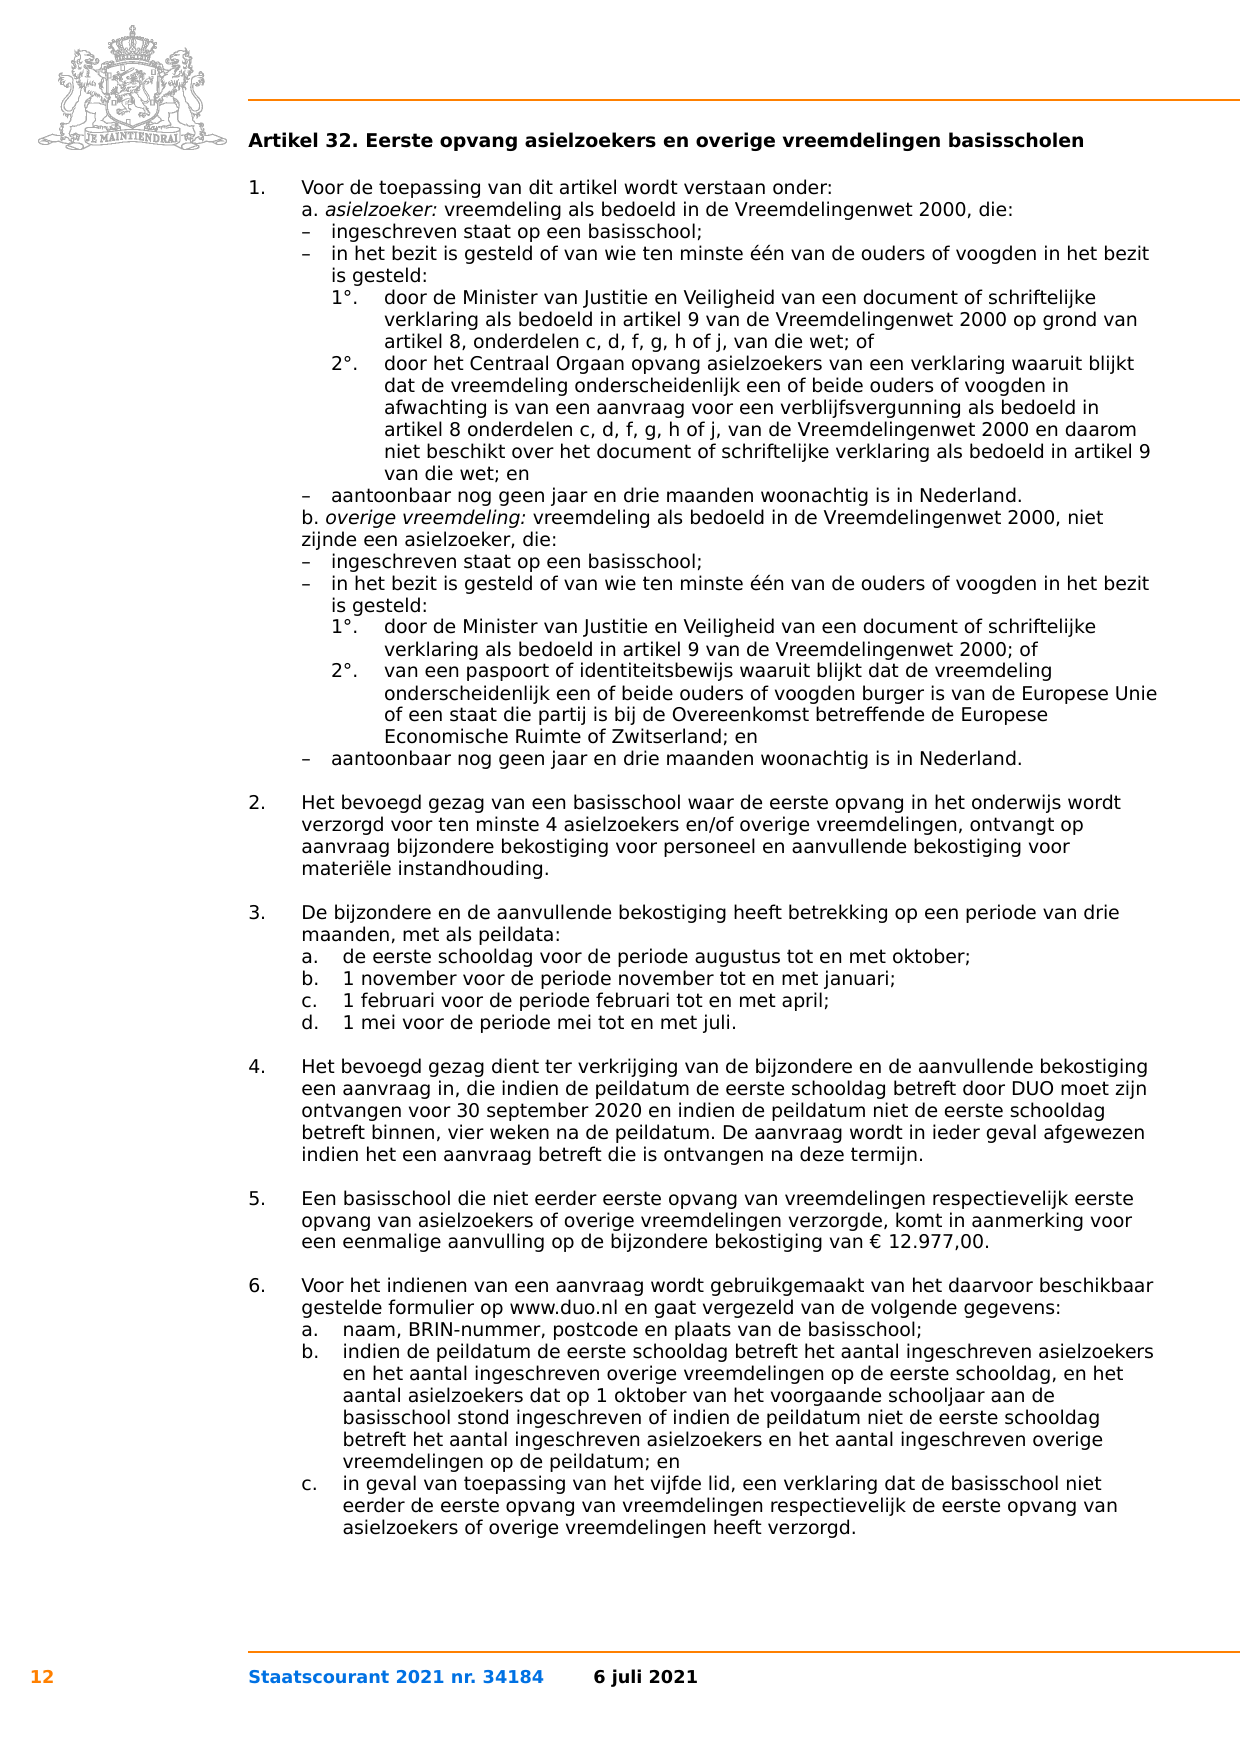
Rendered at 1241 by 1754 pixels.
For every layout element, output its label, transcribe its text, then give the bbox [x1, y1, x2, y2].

text – ingeschreven staat op een basisschool; [301, 221, 1163, 243]
text 1°. door de Minister van Justitie en Veiligheid van een document of schriftelijke verklaring als bedoeld in artikel 9 van de Vreemdelingenwet 2000 op grond van artikel 8, onderdelen c, d, f, g, h of j, van die wet; of [331, 287, 1163, 353]
text a. de eerste schooldag voor de periode augustus tot en met oktober; [301, 946, 1163, 968]
text 4. Het bevoegd gezag dient ter verkrijging van de bijzondere en de aanvullende bekostiging een aanvraag in, die indien de peildatum de eerste schooldag betreft door DUO moet zijn ontvangen voor 30 september 2020 en indien de peildatum niet de eerste schooldag betreft binnen, vier weken na de peildatum. De aanvraag wordt in ieder geval afgewezen indien het een aanvraag betreft die is ontvangen na deze termijn. [248, 1056, 1163, 1166]
text 3. De bijzondere en de aanvullende bekostiging heeft betrekking op een periode van drie maanden, met als peildata: [248, 902, 1163, 946]
picture [38, 25, 227, 150]
text c. 1 februari voor de periode februari tot en met april; [301, 990, 1163, 1012]
text 5. Een basisschool die niet eerder eerste opvang van vreemdelingen respectievelijk eerste opvang van asielzoekers of overige vreemdelingen verzorgde, komt in aanmerking voor een eenmalige aanvulling op de bijzondere bekostiging van € 12.977,00. [248, 1187, 1163, 1253]
text – ingeschreven staat op een basisschool; [301, 551, 1163, 572]
text b. 1 november voor de periode november tot en met januari; [301, 968, 1163, 990]
text a. naam, BRIN-nummer, postcode en plaats van de basisschool; [301, 1319, 1163, 1341]
text 1°. door de Minister van Justitie en Veiligheid van een document of schriftelijke verklaring als bedoeld in artikel 9 van de Vreemdelingenwet 2000; of [331, 616, 1163, 660]
text 6. Voor het indienen van een aanvraag wordt gebruikgemaakt van het daarvoor beschikbaar gestelde formulier op www.duo.nl en gaat vergezeld van de volgende gegevens: [248, 1275, 1163, 1319]
text d. 1 mei voor de periode mei tot en met juli. [301, 1012, 1163, 1034]
text 2. Het bevoegd gezag van een basisschool waar de eerste opvang in het onderwijs wordt verzorgd voor ten minste 4 asielzoekers en/of overige vreemdelingen, ontvangt op aanvraag bijzondere bekostiging voor personeel en aanvullende bekostiging voor materiële instandhouding. [248, 792, 1163, 880]
text 2°. door het Centraal Orgaan opvang asielzoekers van een verklaring waaruit blijkt dat de vreemdeling onderscheidenlijk een of beide ouders of voogden in afwachting is van een aanvraag voor een verblijfsvergunning als bedoeld in artikel 8 onderdelen c, d, f, g, h of j, van de Vreemdelingenwet 2000 en daarom niet beschikt over het document of schriftelijke verklaring als bedoeld in artikel 9 van die wet; en [331, 353, 1163, 484]
text – in het bezit is gesteld of van wie ten minste één van de ouders of voogden in het bezit is gesteld: [301, 572, 1163, 616]
text 2°. van een paspoort of identiteitsbewijs waaruit blijkt dat de vreemdeling onderscheidenlijk een of beide ouders of voogden burger is van de Europese Unie of een staat die partij is bij de Overeenkomst betreffende de Europese Economische Ruimte of Zwitserland; en [331, 660, 1163, 748]
text a. asielzoeker: vreemdeling als bedoeld in de Vreemdelingenwet 2000, die: [301, 199, 1163, 221]
text – aantoonbaar nog geen jaar en drie maanden woonachtig is in Nederland. [301, 748, 1163, 770]
text c. in geval van toepassing van het vijfde lid, een verklaring dat de basisschool niet eerder de eerste opvang van vreemdelingen respectievelijk de eerste opvang van asielzoekers of overige vreemdelingen heeft verzorgd. [301, 1473, 1163, 1539]
subtitle Artikel 32. Eerste opvang asielzoekers en overige vreemdelingen basisscholen [248, 130, 1163, 152]
text – in het bezit is gesteld of van wie ten minste één van de ouders of voogden in het bezit is gesteld: [301, 243, 1163, 287]
text – aantoonbaar nog geen jaar en drie maanden woonachtig is in Nederland. [301, 484, 1163, 507]
text b. overige vreemdeling: vreemdeling als bedoeld in de Vreemdelingenwet 2000, niet zijnde een asielzoeker, die: [301, 507, 1163, 551]
text 1. Voor de toepassing van dit artikel wordt verstaan onder: [248, 177, 1163, 199]
text b. indien de peildatum de eerste schooldag betreft het aantal ingeschreven asielzoekers en het aantal ingeschreven overige vreemdelingen op de eerste schooldag, en het aantal asielzoekers dat op 1 oktober van het voorgaande schooljaar aan de basisschool stond ingeschreven of indien de peildatum niet de eerste schooldag betreft het aantal ingeschreven asielzoekers en het aantal ingeschreven overige vreemdelingen op de peildatum; en [301, 1341, 1163, 1473]
